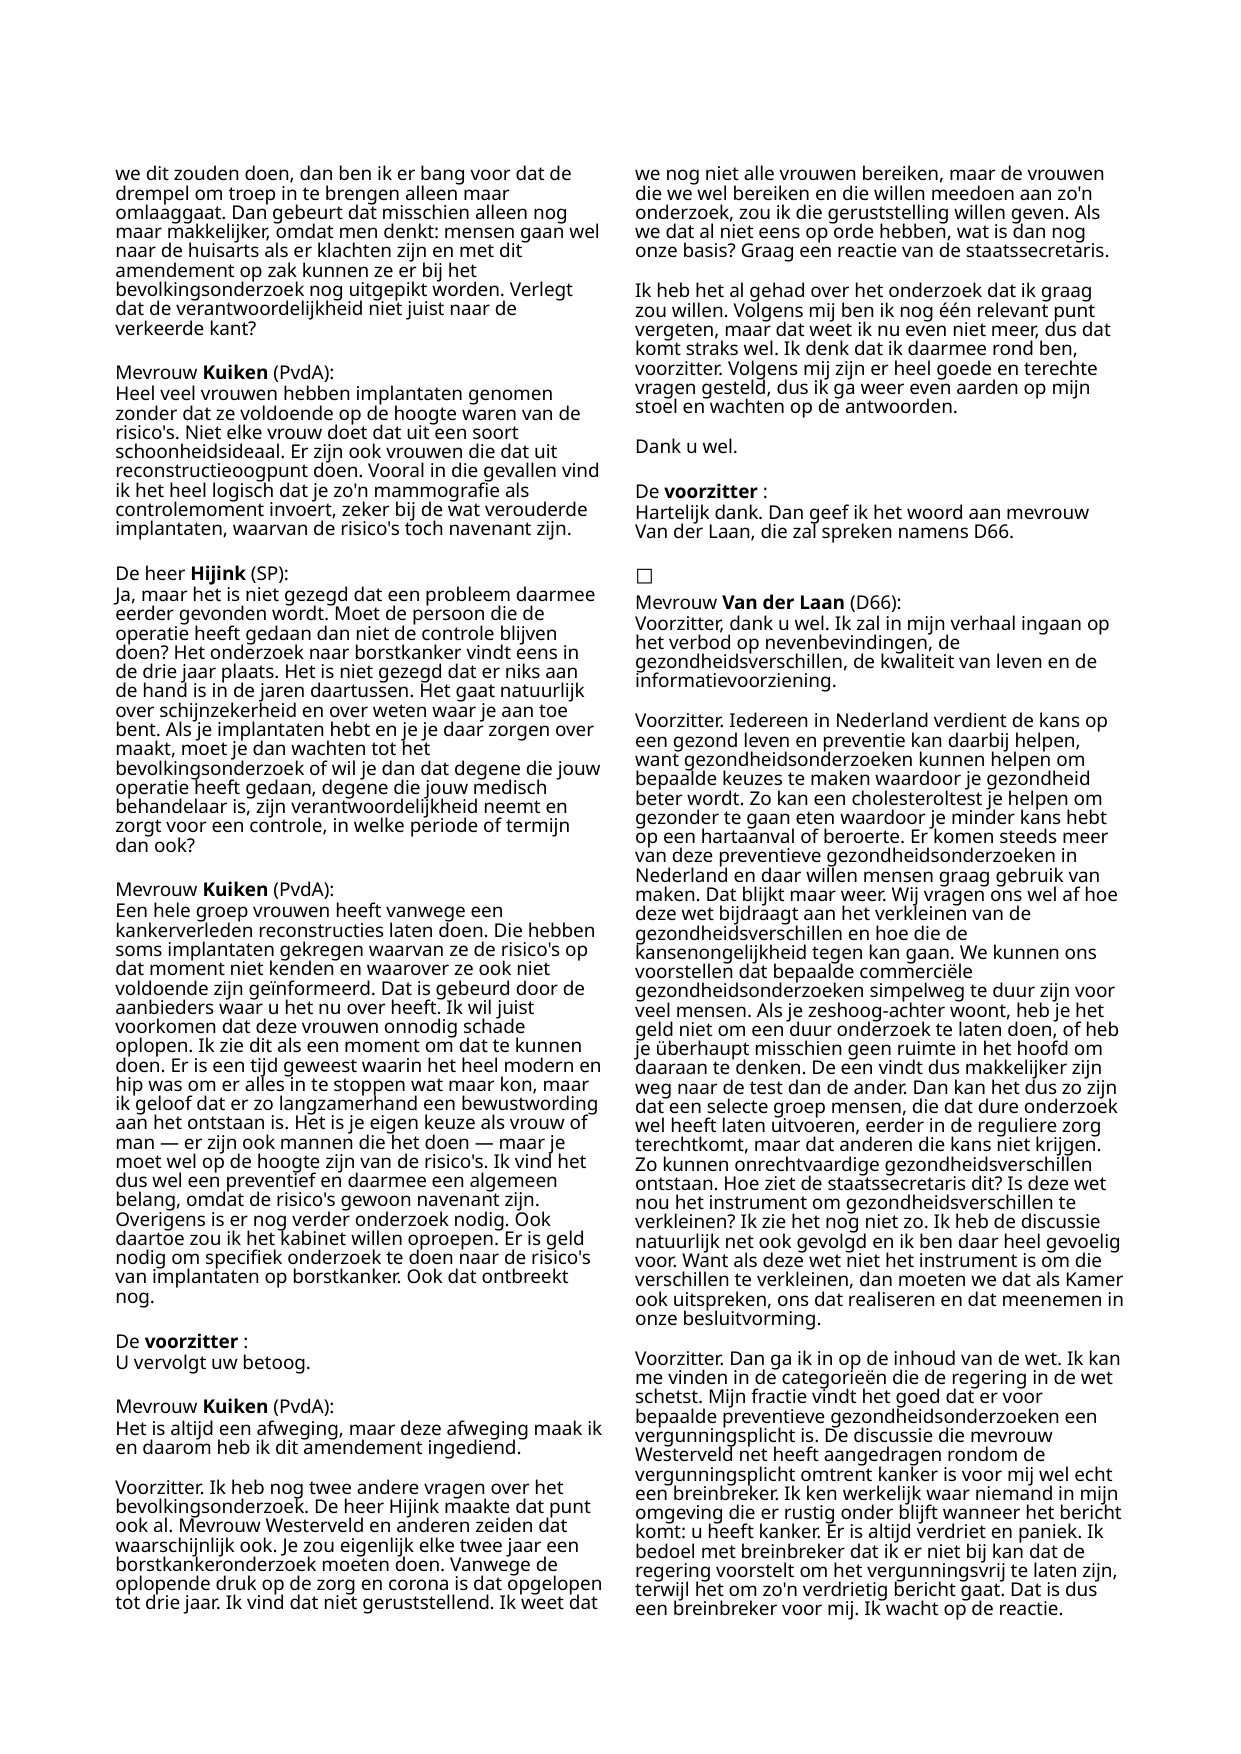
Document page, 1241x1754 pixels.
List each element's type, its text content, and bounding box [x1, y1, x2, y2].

text Dank u wel. [635, 438, 1125, 457]
text Mevrouw Kuiken (PvdA): [115, 359, 605, 385]
text De voorzitter : [115, 1328, 605, 1354]
text ⬜ [635, 563, 1125, 589]
text Ja, maar het is niet gezegd dat een probleem daarmee eerder gevonden wordt. Moet de persoon die de operatie heeft gedaan dan niet de controle blijven doen? Het onderzoek naar borstkanker vindt eens in de drie jaar plaats. Het is niet gezegd dat er niks aan de hand is in de jaren daartussen. Het gaat natuurlijk over schijnzekerheid en over weten waar je aan toe bent. Als je implantaten hebt en je je daar zorgen over maakt, moet je dan wachten tot het bevolkingsonderzoek of wil je dan dat degene die jouw operatie heeft gedaan, degene die jouw medisch behandelaar is, zijn verantwoordelijkheid neemt en zorgt voor een controle, in welke periode of termijn dan ook? [115, 586, 605, 856]
text Het is altijd een afweging, maar deze afweging maak ik en daarom heb ik dit amendement ingediend. [115, 1419, 605, 1458]
text Ik heb het al gehad over het onderzoek dat ik graag zou willen. Volgens mij ben ik nog één relevant punt vergeten, maar dat weet ik nu even niet meer, dus dat komt straks wel. Ik denk dat ik daarmee rond ben, voorzitter. Volgens mij zijn er heel goede en terechte vragen gesteld, dus ik ga weer even aarden op mijn stoel en wachten op de antwoorden. [635, 282, 1125, 417]
text De voorzitter : [635, 478, 1125, 504]
text we dit zouden doen, dan ben ik er bang voor dat de drempel om troep in te brengen alleen maar omlaaggaat. Dan gebeurt dat misschien alleen nog maar makkelijker, omdat men denkt: mensen gaan wel naar de huisarts als er klachten zijn en met dit amendement op zak kunnen ze er bij het bevolkingsonderzoek nog uitgepikt worden. Verlegt dat de verantwoordelijkheid niet juist naar de verkeerde kant? [115, 165, 605, 339]
text Heel veel vrouwen hebben implantaten genomen zonder dat ze voldoende op de hoogte waren van de risico's. Niet elke vrouw doet dat uit een soort schoonheidsideaal. Er zijn ook vrouwen die dat uit reconstructieoogpunt doen. Vooral in die gevallen vind ik het heel logisch dat je zo'n mammografie als controlemoment invoert, zeker bij de wat verouderde implantaten, waarvan de risico's toch navenant zijn. [115, 385, 605, 539]
text De heer Hijink (SP): [115, 560, 605, 586]
text U vervolgt uw betoog. [115, 1354, 605, 1373]
text we nog niet alle vrouwen bereiken, maar de vrouwen die we wel bereiken en die willen meedoen aan zo'n onderzoek, zou ik die geruststelling willen geven. Als we dat al niet eens op orde hebben, wat is dan nog onze basis? Graag een reactie van de staatssecretaris. [635, 165, 1125, 262]
text Mevrouw Van der Laan (D66): [635, 589, 1125, 615]
text Voorzitter, dank u wel. Ik zal in mijn verhaal ingaan op het verbod op nevenbevindingen, de gezondheidsverschillen, de kwaliteit van leven en de informatievoorziening. [635, 615, 1125, 692]
text Voorzitter. Iedereen in Nederland verdient de kans op een gezond leven en preventie kan daarbij helpen, want gezondheidsonderzoeken kunnen helpen om bepaalde keuzes te maken waardoor je gezondheid beter wordt. Zo kan een cholesteroltest je helpen om gezonder te gaan eten waardoor je minder kans hebt op een hartaanval of beroerte. Er komen steeds meer van deze preventieve gezondheidsonderzoeken in Nederland en daar willen mensen graag gebruik van maken. Dat blijkt maar weer. Wij vragen ons wel af hoe deze wet bijdraagt aan het verkleinen van de gezondheidsverschillen en hoe die de kansenongelijkheid tegen kan gaan. We kunnen ons voorstellen dat bepaalde commerciële gezondheidsonderzoeken simpelweg te duur zijn voor veel mensen. Als je zeshoog-achter woont, heb je het geld niet om een duur onderzoek te laten doen, of heb je überhaupt misschien geen ruimte in het hoofd om daaraan te denken. De een vindt dus makkelijker zijn weg naar de test dan de ander. Dan kan het dus zo zijn dat een selecte groep mensen, die dat dure onderzoek wel heeft laten uitvoeren, eerder in de reguliere zorg terechtkomt, maar dat anderen die kans niet krijgen. Zo kunnen onrechtvaardige gezondheidsverschillen ontstaan. Hoe ziet de staatssecretaris dit? Is deze wet nou het instrument om gezondheidsverschillen te verkleinen? Ik zie het nog niet zo. Ik heb de discussie natuurlijk net ook gevolgd en ik ben daar heel gevoelig voor. Want als deze wet niet het instrument is om die verschillen te verkleinen, dan moeten we dat als Kamer ook uitspreken, ons dat realiseren en dat meenemen in onze besluitvorming. [635, 712, 1125, 1329]
text Hartelijk dank. Dan geef ik het woord aan mevrouw Van der Laan, die zal spreken namens D66. [635, 504, 1125, 542]
text Mevrouw Kuiken (PvdA): [115, 1394, 605, 1419]
text Mevrouw Kuiken (PvdA): [115, 877, 605, 902]
text Voorzitter. Dan ga ik in op de inhoud van de wet. Ik kan me vinden in de categorieën die de regering in de wet schetst. Mijn fractie vindt het goed dat er voor bepaalde preventieve gezondheidsonderzoeken een vergunningsplicht is. De discussie die mevrouw Westerveld net heeft aangedragen rondom de vergunningsplicht omtrent kanker is voor mij wel echt een breinbreker. Ik ken werkelijk waar niemand in mijn omgeving die er rustig onder blijft wanneer het bericht komt: u heeft kanker. Er is altijd verdriet en paniek. Ik bedoel met breinbreker dat ik er niet bij kan dat de regering voorstelt om het vergunningsvrij te laten zijn, terwijl het om zo'n verdrietig bericht gaat. Dat is dus een breinbreker voor mij. Ik wacht op de reactie. [635, 1350, 1125, 1620]
text Een hele groep vrouwen heeft vanwege een kankerverleden reconstructies laten doen. Die hebben soms implantaten gekregen waarvan ze de risico's op dat moment niet kenden en waarover ze ook niet voldoende zijn geïnformeerd. Dat is gebeurd door de aanbieders waar u het nu over heeft. Ik wil juist voorkomen dat deze vrouwen onnodig schade oplopen. Ik zie dit als een moment om dat te kunnen doen. Er is een tijd geweest waarin het heel modern en hip was om er alles in te stoppen wat maar kon, maar ik geloof dat er zo langzamerhand een bewustwording aan het ontstaan is. Het is je eigen keuze als vrouw of man — er zijn ook mannen die het doen — maar je moet wel op de hoogte zijn van de risico's. Ik vind het dus wel een preventief en daarmee een algemeen belang, omdat de risico's gewoon navenant zijn. Overigens is er nog verder onderzoek nodig. Ook daartoe zou ik het kabinet willen oproepen. Er is geld nodig om specifiek onderzoek te doen naar de risico's van implantaten op borstkanker. Ook dat ontbreekt nog. [115, 902, 605, 1307]
text Voorzitter. Ik heb nog twee andere vragen over het bevolkingsonderzoek. De heer Hijink maakte dat punt ook al. Mevrouw Westerveld en anderen zeiden dat waarschijnlijk ook. Je zou eigenlijk elke twee jaar een borstkankeronderzoek moeten doen. Vanwege de oplopende druk op de zorg en corona is dat opgelopen tot drie jaar. Ik vind dat niet geruststellend. Ik weet dat [115, 1479, 605, 1614]
